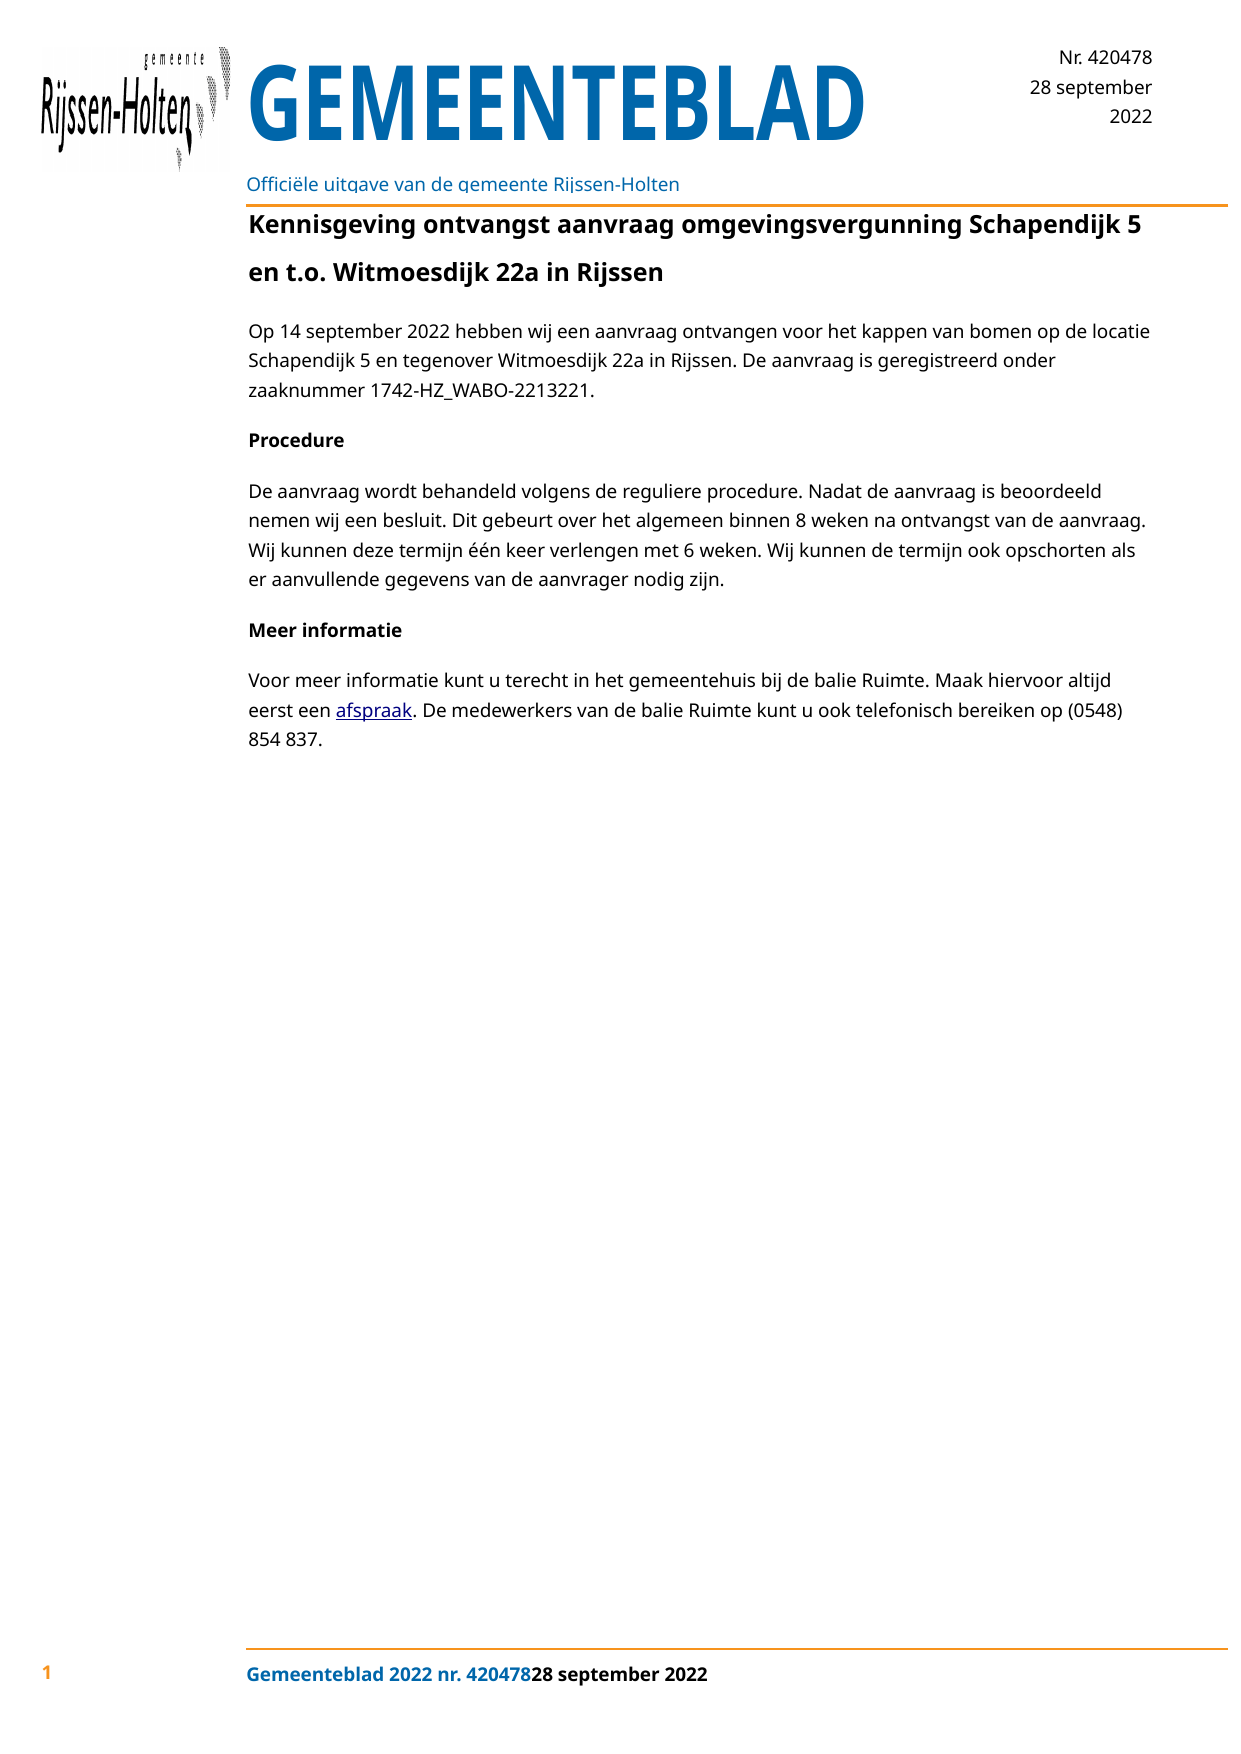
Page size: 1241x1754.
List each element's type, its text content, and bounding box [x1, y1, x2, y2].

text Kennisgeving ontvangst aanvraag omgevingsvergunning Schapendijk 5 en t.o. Witmoesdijk 22a in Rijssen [248, 207, 1152, 288]
text Procedure [248, 427, 1152, 453]
text Voor meer informatie kunt u terecht in het gemeentehuis bij de balie Ruimte. Maak hiervoor altijd eerst een afspraak. De medewerkers van de balie Ruimte kunt u ook telefonisch bereiken op (0548) 854 837. [248, 667, 1152, 752]
picture [41, 47, 231, 172]
text Op 14 september 2022 hebben wij een aanvraag ontvangen voor het kappen van bomen op de locatie Schapendijk 5 en tegenover Witmoesdijk 22a in Rijssen. De aanvraag is geregistreerd onder zaaknummer 1742-HZ_WABO-2213221. [248, 318, 1152, 403]
text Meer informatie [248, 617, 1152, 643]
text De aanvraag wordt behandeld volgens de reguliere procedure. Nadat de aanvraag is beoordeeld nemen wij een besluit. Dit gebeurt over het algemeen binnen 8 weken na ontvangst van de aanvraag. Wij kunnen deze termijn één keer verlengen met 6 weken. Wij kunnen de termijn ook opschorten als er aanvullende gegevens van de aanvrager nodig zijn. [248, 478, 1152, 592]
